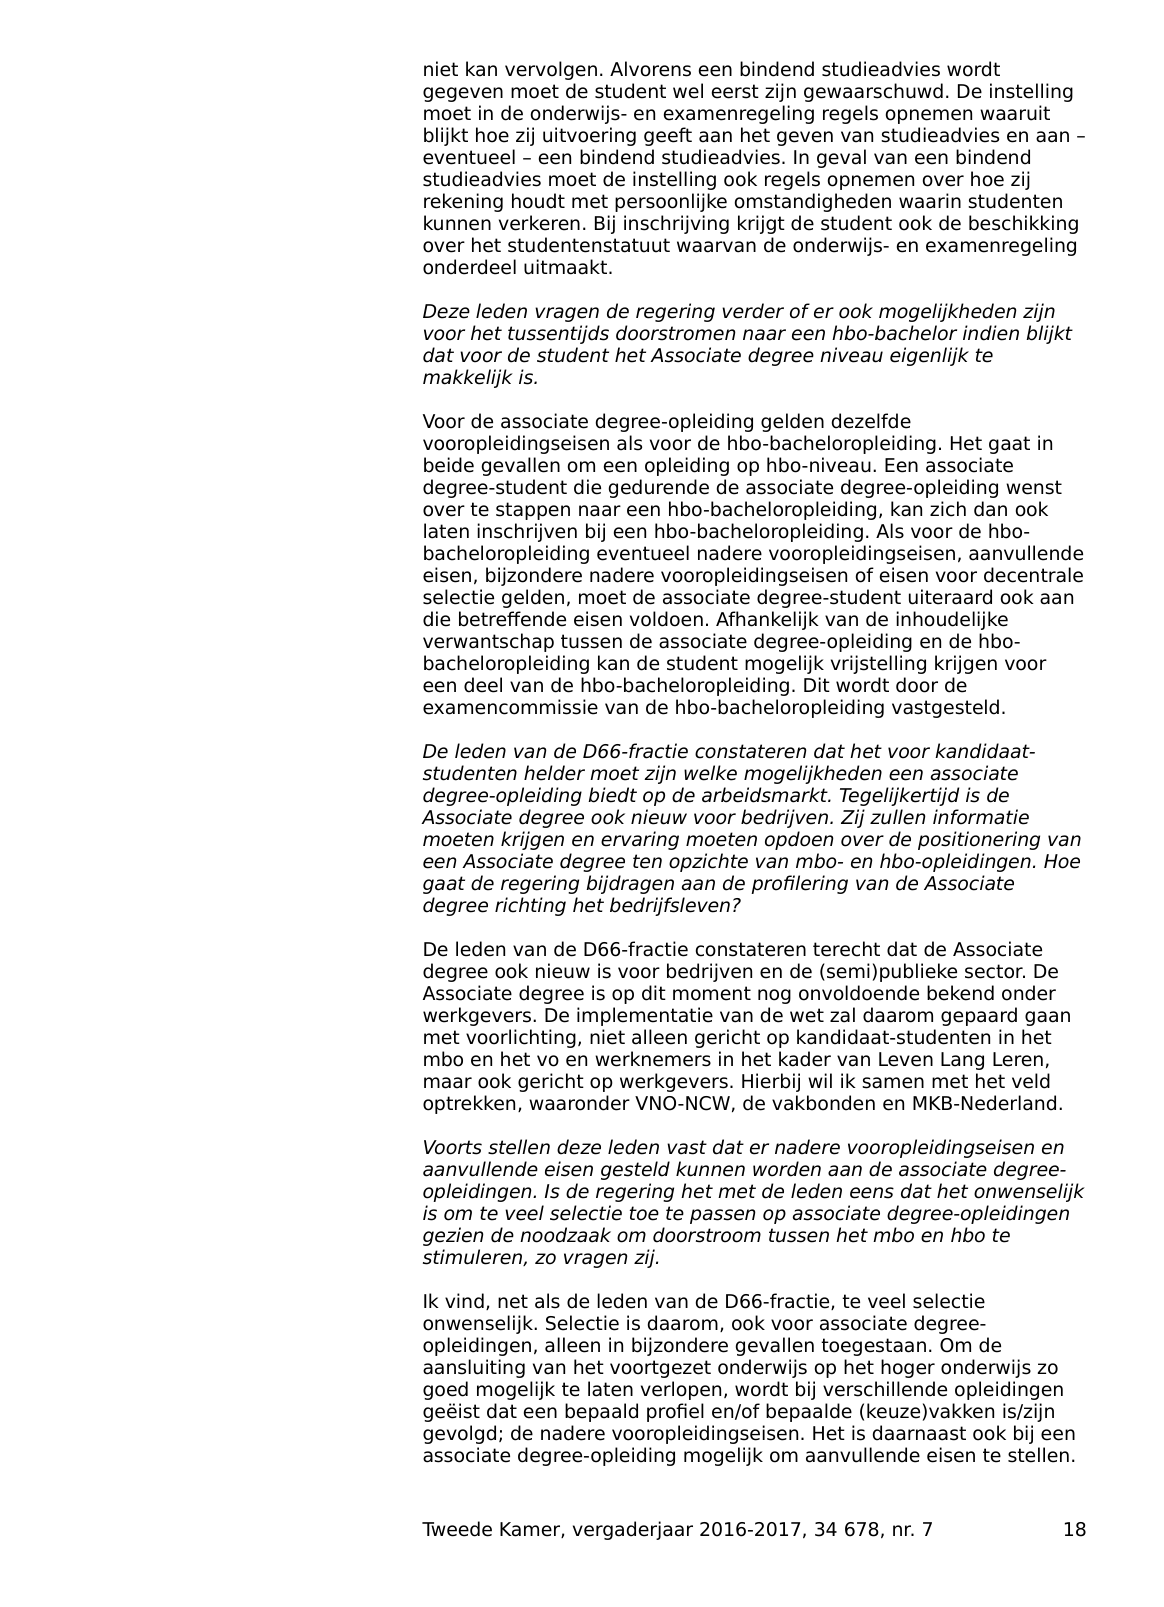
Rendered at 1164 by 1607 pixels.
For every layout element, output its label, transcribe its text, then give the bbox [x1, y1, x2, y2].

text Voor de associate degree-opleiding gelden dezelfde vooropleidingseisen als voor de hbo-bacheloropleiding. Het gaat in beide gevallen om een opleiding op hbo-niveau. Een associate degree-student die gedurende de associate degree-opleiding wenst over te stappen naar een hbo-bacheloropleiding, kan zich dan ook laten inschrijven bij een hbo-bacheloropleiding. Als voor de hbo-bacheloropleiding eventueel nadere vooropleidingseisen, aanvullende eisen, bijzondere nadere vooropleidingseisen of eisen voor decentrale selectie gelden, moet de associate degree-student uiteraard ook aan die betreffende eisen voldoen. Afhankelijk van de inhoudelijke verwantschap tussen de associate degree-opleiding en de hbo-bacheloropleiding kan de student mogelijk vrijstelling krijgen voor een deel van de hbo-bacheloropleiding. Dit wordt door de examencommissie van de hbo-bacheloropleiding vastgesteld. [422, 411, 1087, 719]
text De leden van de D66-fractie constateren dat het voor kandidaat-studenten helder moet zijn welke mogelijkheden een associate degree-opleiding biedt op de arbeidsmarkt. Tegelijkertijd is de Associate degree ook nieuw voor bedrijven. Zij zullen informatie moeten krijgen en ervaring moeten opdoen over de positionering van een Associate degree ten opzichte van mbo- en hbo-opleidingen. Hoe gaat de regering bijdragen aan de profilering van de Associate degree richting het bedrijfsleven? [422, 741, 1087, 917]
text De leden van de D66-fractie constateren terecht dat de Associate degree ook nieuw is voor bedrijven en de (semi)publieke sector. De Associate degree is op dit moment nog onvoldoende bekend onder werkgevers. De implementatie van de wet zal daarom gepaard gaan met voorlichting, niet alleen gericht op kandidaat-studenten in het mbo en het vo en werknemers in het kader van Leven Lang Leren, maar ook gericht op werkgevers. Hierbij wil ik samen met het veld optrekken, waaronder VNO-NCW, de vakbonden en MKB-Nederland. [422, 939, 1087, 1115]
text Deze leden vragen de regering verder of er ook mogelijkheden zijn voor het tussentijds doorstromen naar een hbo-bachelor indien blijkt dat voor de student het Associate degree niveau eigenlijk te makkelijk is. [422, 301, 1087, 389]
text niet kan vervolgen. Alvorens een bindend studieadvies wordt gegeven moet de student wel eerst zijn gewaarschuwd. De instelling moet in de onderwijs- en examenregeling regels opnemen waaruit blijkt hoe zij uitvoering geeft aan het geven van studieadvies en aan – eventueel – een bindend studieadvies. In geval van een bindend studieadvies moet de instelling ook regels opnemen over hoe zij rekening houdt met persoonlijke omstandigheden waarin studenten kunnen verkeren. Bij inschrijving krijgt de student ook de beschikking over het studentenstatuut waarvan de onderwijs- en examenregeling onderdeel uitmaakt. [422, 59, 1087, 279]
text Ik vind, net als de leden van de D66-fractie, te veel selectie onwenselijk. Selectie is daarom, ook voor associate degree-opleidingen, alleen in bijzondere gevallen toegestaan. Om de aansluiting van het voortgezet onderwijs op het hoger onderwijs zo goed mogelijk te laten verlopen, wordt bij verschillende opleidingen geëist dat een bepaald profiel en/of bepaalde (keuze)vakken is/zijn gevolgd; de nadere vooropleidingseisen. Het is daarnaast ook bij een associate degree-opleiding mogelijk om aanvullende eisen te stellen. [422, 1291, 1087, 1467]
text Voorts stellen deze leden vast dat er nadere vooropleidingseisen en aanvullende eisen gesteld kunnen worden aan de associate degree-opleidingen. Is de regering het met de leden eens dat het onwenselijk is om te veel selectie toe te passen op associate degree-opleidingen gezien de noodzaak om doorstroom tussen het mbo en hbo te stimuleren, zo vragen zij. [422, 1137, 1087, 1269]
